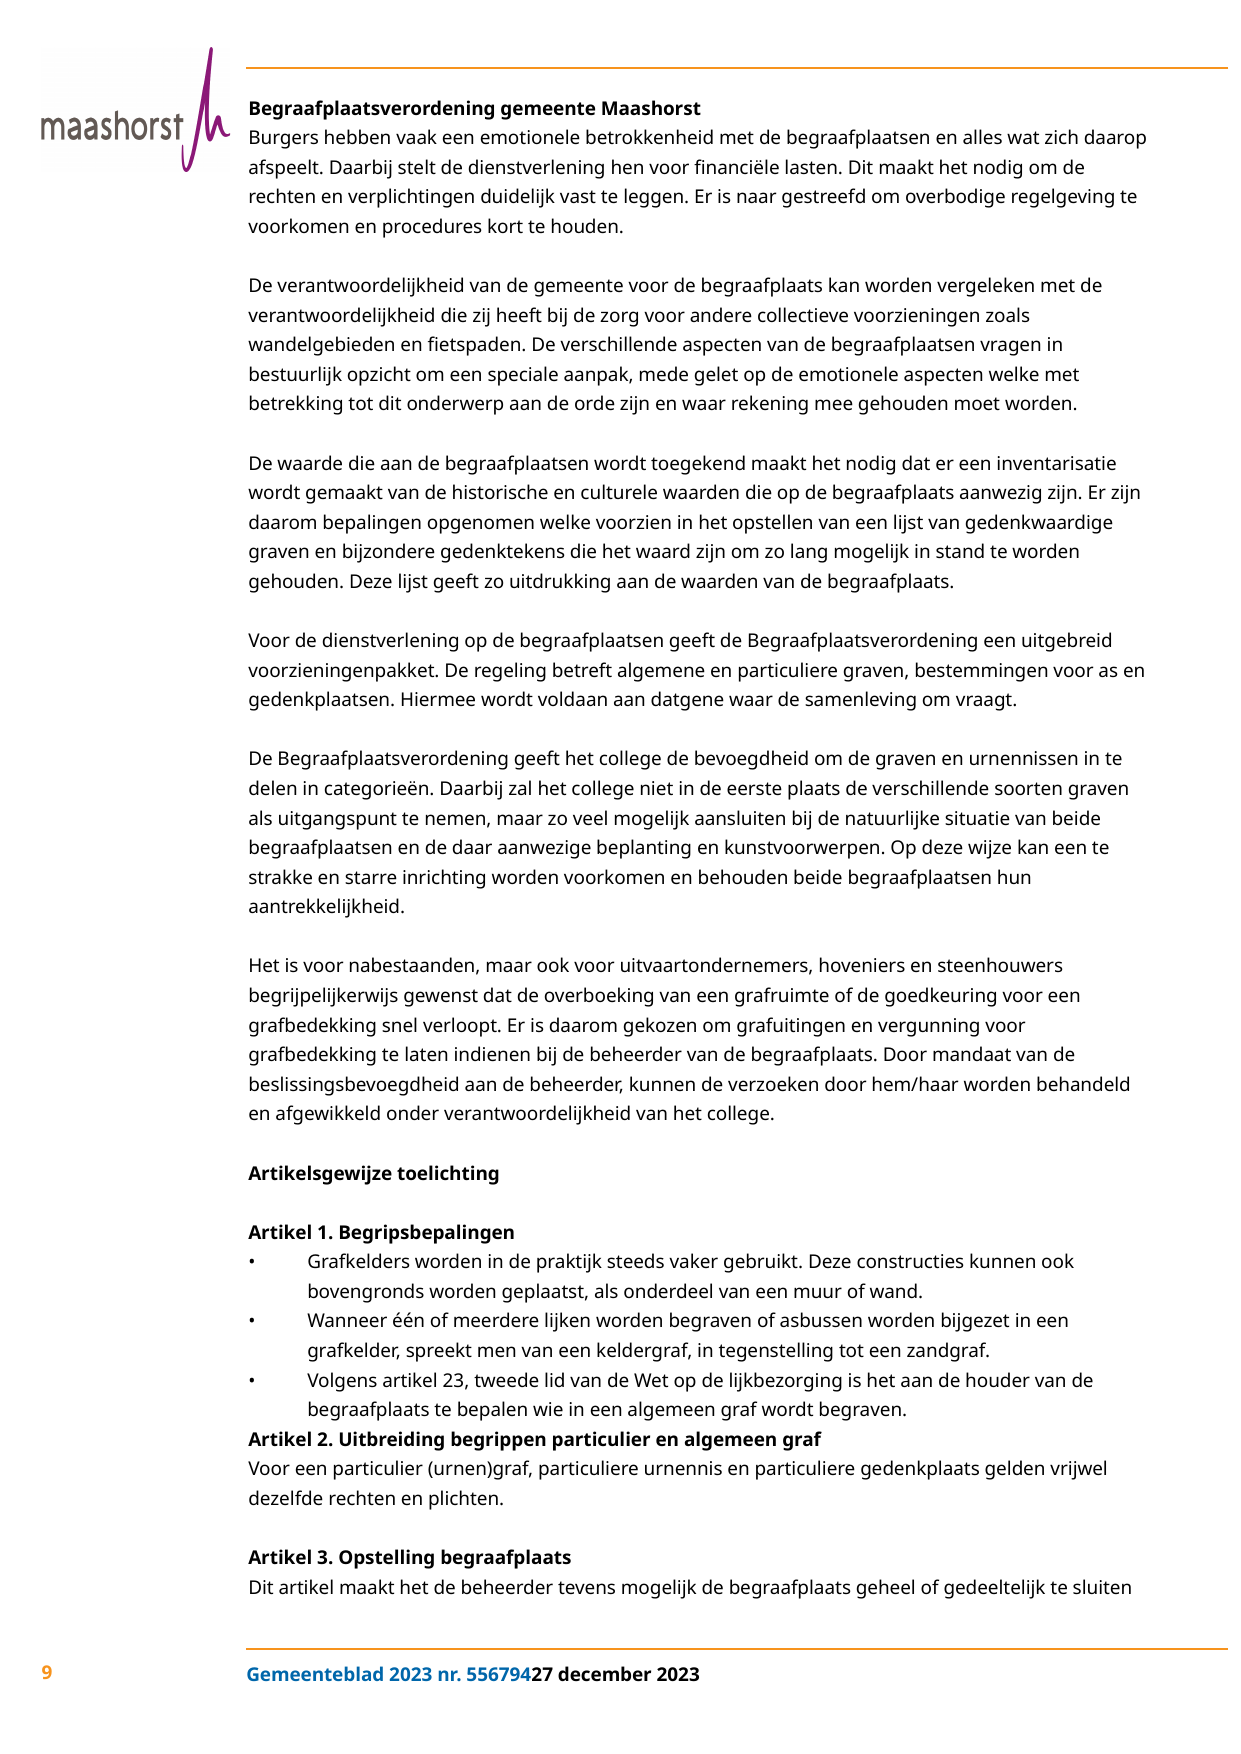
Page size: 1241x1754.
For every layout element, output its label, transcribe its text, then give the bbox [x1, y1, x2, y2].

text Artikel 3. Opstelling begraafplaats [248, 1544, 1152, 1570]
list Volgens artikel 23, tweede lid van de Wet op de lijkbezorging is het aan de houder van de begraafplaats te bepalen wie in een algemeen graf wordt begraven. [248, 1367, 1152, 1422]
text Artikel 2. Uitbreiding begrippen particulier en algemeen graf [248, 1426, 1152, 1452]
text Artikelsgewijze toelichting [248, 1160, 1152, 1186]
text Voor de dienstverlening op de begraafplaatsen geeft de Begraafplaatsverordening een uitgebreid voorzieningenpakket. De regeling betreft algemene en particuliere graven, bestemmingen voor as en gedenkplaatsen. Hiermee wordt voldaan aan datgene waar de samenleving om vraagt. [248, 627, 1152, 712]
text De waarde die aan de begraafplaatsen wordt toegekend maakt het nodig dat er een inventarisatie wordt gemaakt van de historische en culturele waarden die op de begraafplaats aanwezig zijn. Er zijn daarom bepalingen opgenomen welke voorzien in het opstellen van een lijst van gedenkwaardige graven en bijzondere gedenktekens die het waard zijn om zo lang mogelijk in stand te worden gehouden. Deze lijst geeft zo uitdrukking aan de waarden van de begraafplaats. [248, 450, 1152, 594]
text Voor een particulier (urnen)graf, particuliere urnennis en particuliere gedenkplaats gelden vrijwel dezelfde rechten en plichten. [248, 1456, 1152, 1511]
text De verantwoordelijkheid van de gemeente voor de begraafplaats kan worden vergeleken met de verantwoordelijkheid die zij heeft bij de zorg voor andere collectieve voorzieningen zoals wandelgebieden en fietspaden. De verschillende aspecten van de begraafplaatsen vragen in bestuurlijk opzicht om een speciale aanpak, mede gelet op de emotionele aspecten welke met betrekking tot dit onderwerp aan de orde zijn en waar rekening mee gehouden moet worden. [248, 272, 1152, 416]
text Begraafplaatsverordening gemeente Maashorst [248, 95, 1152, 121]
text Artikel 1. Begripsbepalingen [248, 1219, 1152, 1245]
picture [41, 47, 231, 172]
text De Begraafplaatsverordening geeft het college de bevoegdheid om de graven en urnennissen in te delen in categorieën. Daarbij zal het college niet in de eerste plaats de verschillende soorten graven als uitgangspunt te nemen, maar zo veel mogelijk aansluiten bij de natuurlijke situatie van beide begraafplaatsen en de daar aanwezige beplanting en kunstvoorwerpen. Op deze wijze kan een te strakke en starre inrichting worden voorkomen en behouden beide begraafplaatsen hun aantrekkelijkheid. [248, 746, 1152, 919]
text Burgers hebben vaak een emotionele betrokkenheid met de begraafplaatsen en alles wat zich daarop afspeelt. Daarbij stelt de dienstverlening hen voor financiële lasten. Dit maakt het nodig om de rechten en verplichtingen duidelijk vast te leggen. Er is naar gestreefd om overbodige regelgeving te voorkomen en procedures kort te houden. [248, 124, 1152, 239]
text Dit artikel maakt het de beheerder tevens mogelijk de begraafplaats geheel of gedeeltelijk te sluiten [248, 1574, 1152, 1600]
text Het is voor nabestaanden, maar ook voor uitvaartondernemers, hoveniers en steenhouwers begrijpelijkerwijs gewenst dat de overboeking van een grafruimte of de goedkeuring voor een grafbedekking snel verloopt. Er is daarom gekozen om grafuitingen en vergunning voor grafbedekking te laten indienen bij de beheerder van de begraafplaats. Door mandaat van de beslissingsbevoegdheid aan de beheerder, kunnen de verzoeken door hem/haar worden behandeld en afgewikkeld onder verantwoordelijkheid van het college. [248, 953, 1152, 1126]
list Wanneer één of meerdere lijken worden begraven of asbussen worden bijgezet in een grafkelder, spreekt men van een keldergraf, in tegenstelling tot een zandgraf. [248, 1308, 1152, 1363]
list Grafkelders worden in de praktijk steeds vaker gebruikt. Deze constructies kunnen ook bovengronds worden geplaatst, als onderdeel van een muur of wand. [248, 1248, 1152, 1304]
